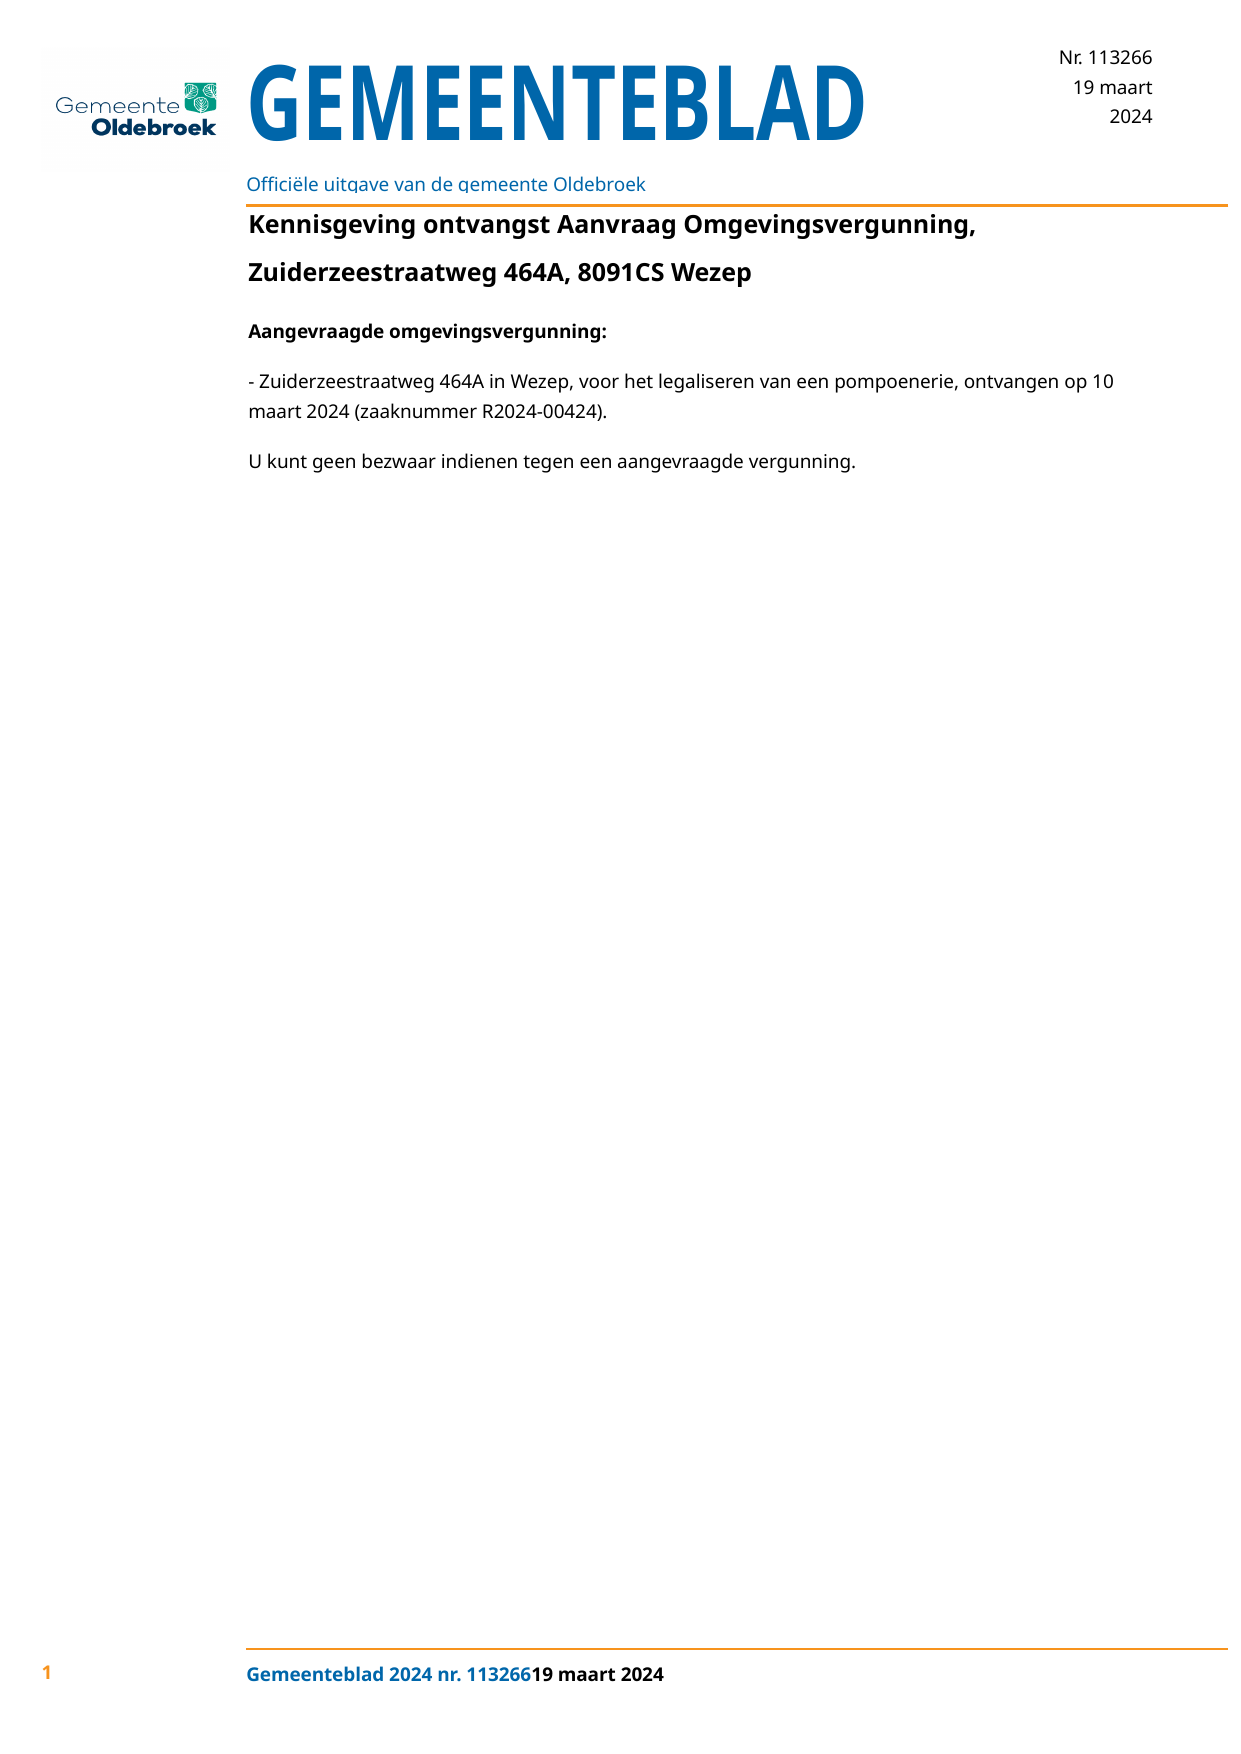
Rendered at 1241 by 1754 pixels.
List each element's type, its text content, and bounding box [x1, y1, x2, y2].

text - Zuiderzeestraatweg 464A in Wezep, voor het legaliseren van een pompoenerie, ontvangen op 10 maart 2024 (zaaknummer R2024-00424). [248, 368, 1152, 424]
text Aangevraagde omgevingsvergunning: [248, 318, 1152, 344]
text U kunt geen bezwaar indienen tegen een aangevraagde vergunning. [248, 448, 1152, 474]
picture [41, 47, 231, 172]
text Kennisgeving ontvangst Aanvraag Omgevingsvergunning, Zuiderzeestraatweg 464A, 8091CS Wezep [248, 207, 1152, 288]
